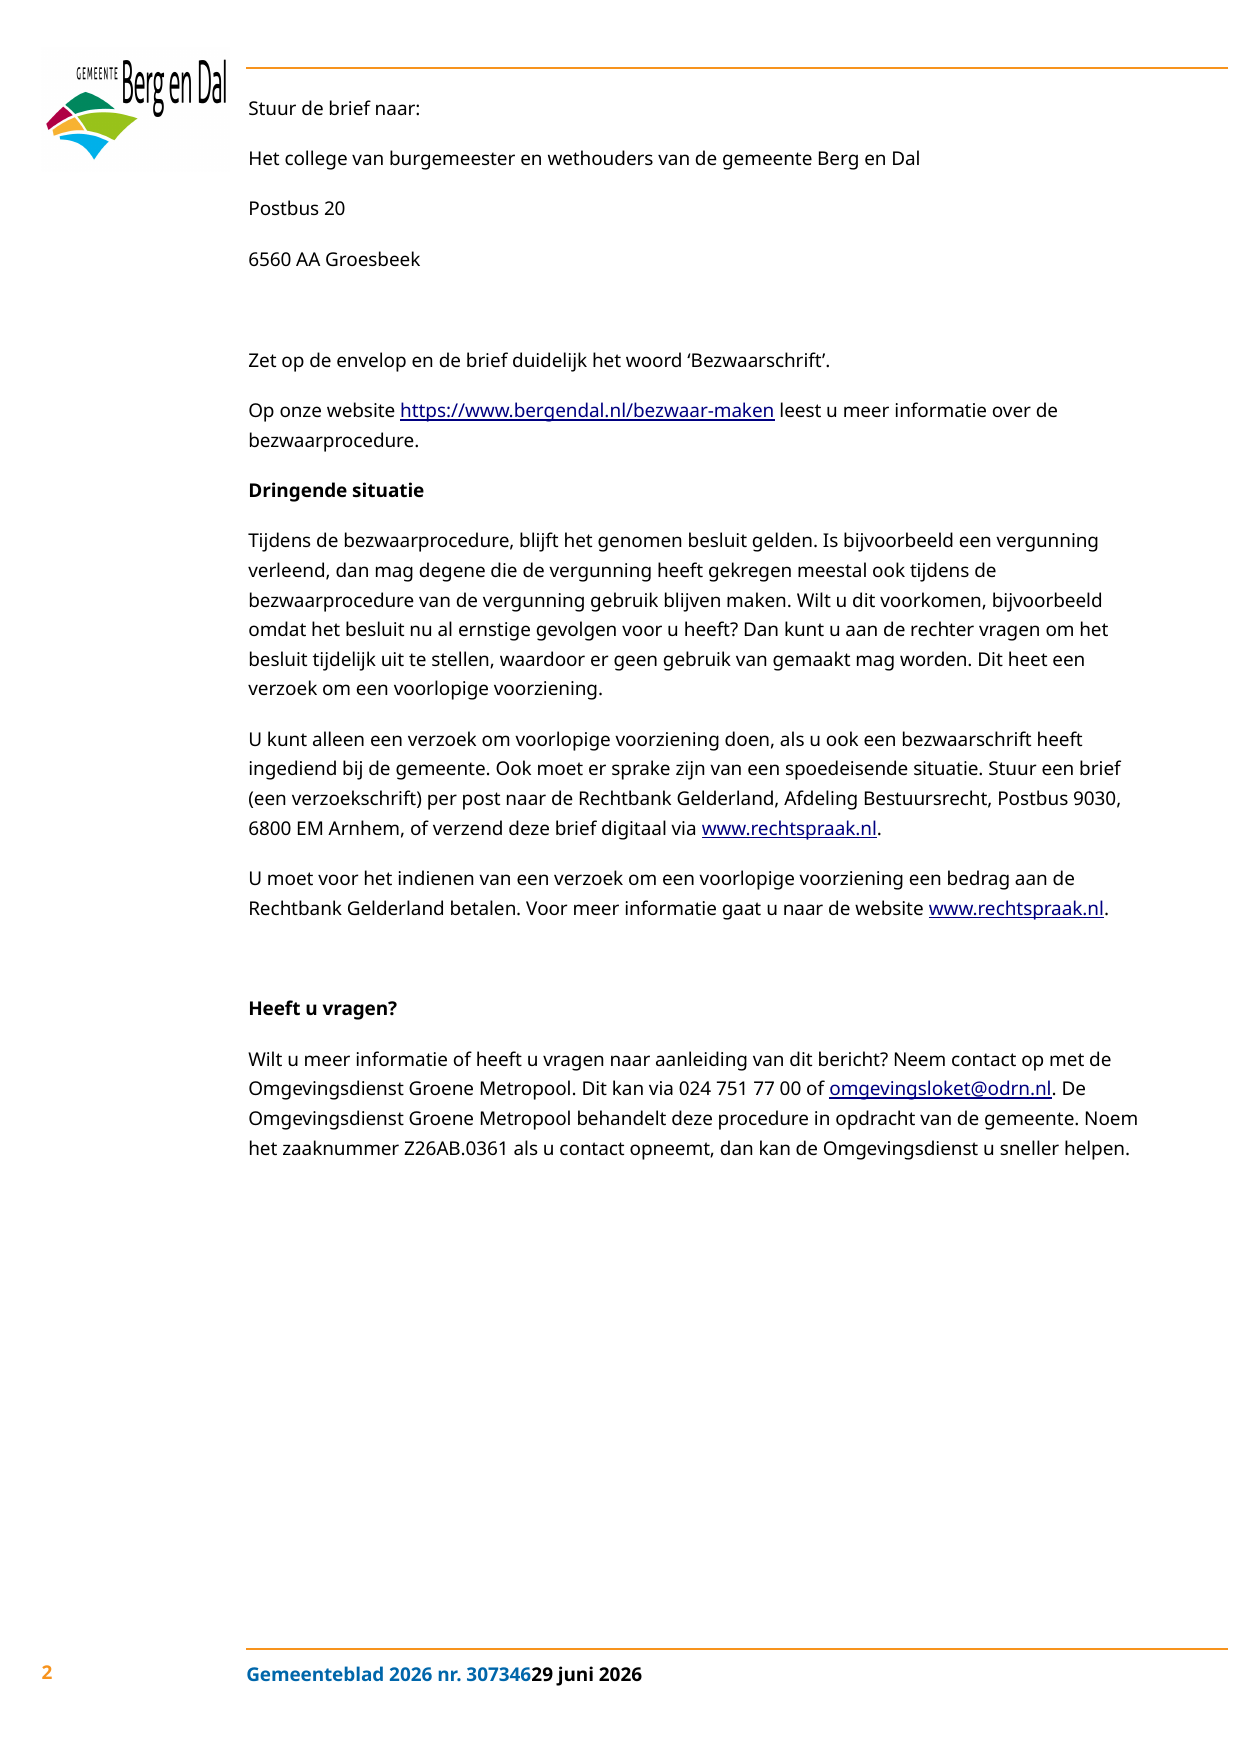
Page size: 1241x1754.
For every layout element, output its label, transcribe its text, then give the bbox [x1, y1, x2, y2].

text Op onze website https://www.bergendal.nl/bezwaar-maken leest u meer informatie over de bezwaarprocedure. [248, 397, 1152, 453]
text 6560 AA Groesbeek [248, 246, 1152, 272]
text U moet voor het indienen van een verzoek om een voorlopige voorziening een bedrag aan de Rechtbank Gelderland betalen. Voor meer informatie gaat u naar de website www.rechtspraak.nl. [248, 865, 1152, 921]
text Stuur de brief naar: [248, 95, 1152, 121]
picture [41, 47, 231, 172]
text Heeft u vragen? [248, 996, 1152, 1021]
text Postbus 20 [248, 196, 1152, 221]
text Tijdens de bezwaarprocedure, blijft het genomen besluit gelden. Is bijvoorbeeld een vergunning verleend, dan mag degene die de vergunning heeft gekregen meestal ook tijdens de bezwaarprocedure van de vergunning gebruik blijven maken. Wilt u dit voorkomen, bijvoorbeeld omdat het besluit nu al ernstige gevolgen voor u heeft? Dan kunt u aan de rechter vragen om het besluit tijdelijk uit te stellen, waardoor er geen gebruik van gemaakt mag worden. Dit heet een verzoek om een voorlopige voorziening. [248, 528, 1152, 701]
text Het college van burgemeester en wethouders van de gemeente Berg en Dal [248, 145, 1152, 171]
text Dringende situatie [248, 477, 1152, 503]
text Wilt u meer informatie of heeft u vragen naar aanleiding van dit bericht? Neem contact op met de Omgevingsdienst Groene Metropool. Dit kan via 024 751 77 00 of omgevingsloket@odrn.nl. De Omgevingsdienst Groene Metropool behandelt deze procedure in opdracht van de gemeente. Noem het zaaknummer Z26AB.0361 als u contact opneemt, dan kan de Omgevingsdienst u sneller helpen. [248, 1046, 1152, 1161]
text Zet op de envelop en de brief duidelijk het woord ‘Bezwaarschrift’. [248, 347, 1152, 373]
text U kunt alleen een verzoek om voorlopige voorziening doen, als u ook een bezwaarschrift heeft ingediend bij de gemeente. Ook moet er sprake zijn van een spoedeisende situatie. Stuur een brief (een verzoekschrift) per post naar de Rechtbank Gelderland, Afdeling Bestuursrecht, Postbus 9030, 6800 EM Arnhem, of verzend deze brief digitaal via www.rechtspraak.nl. [248, 726, 1152, 841]
